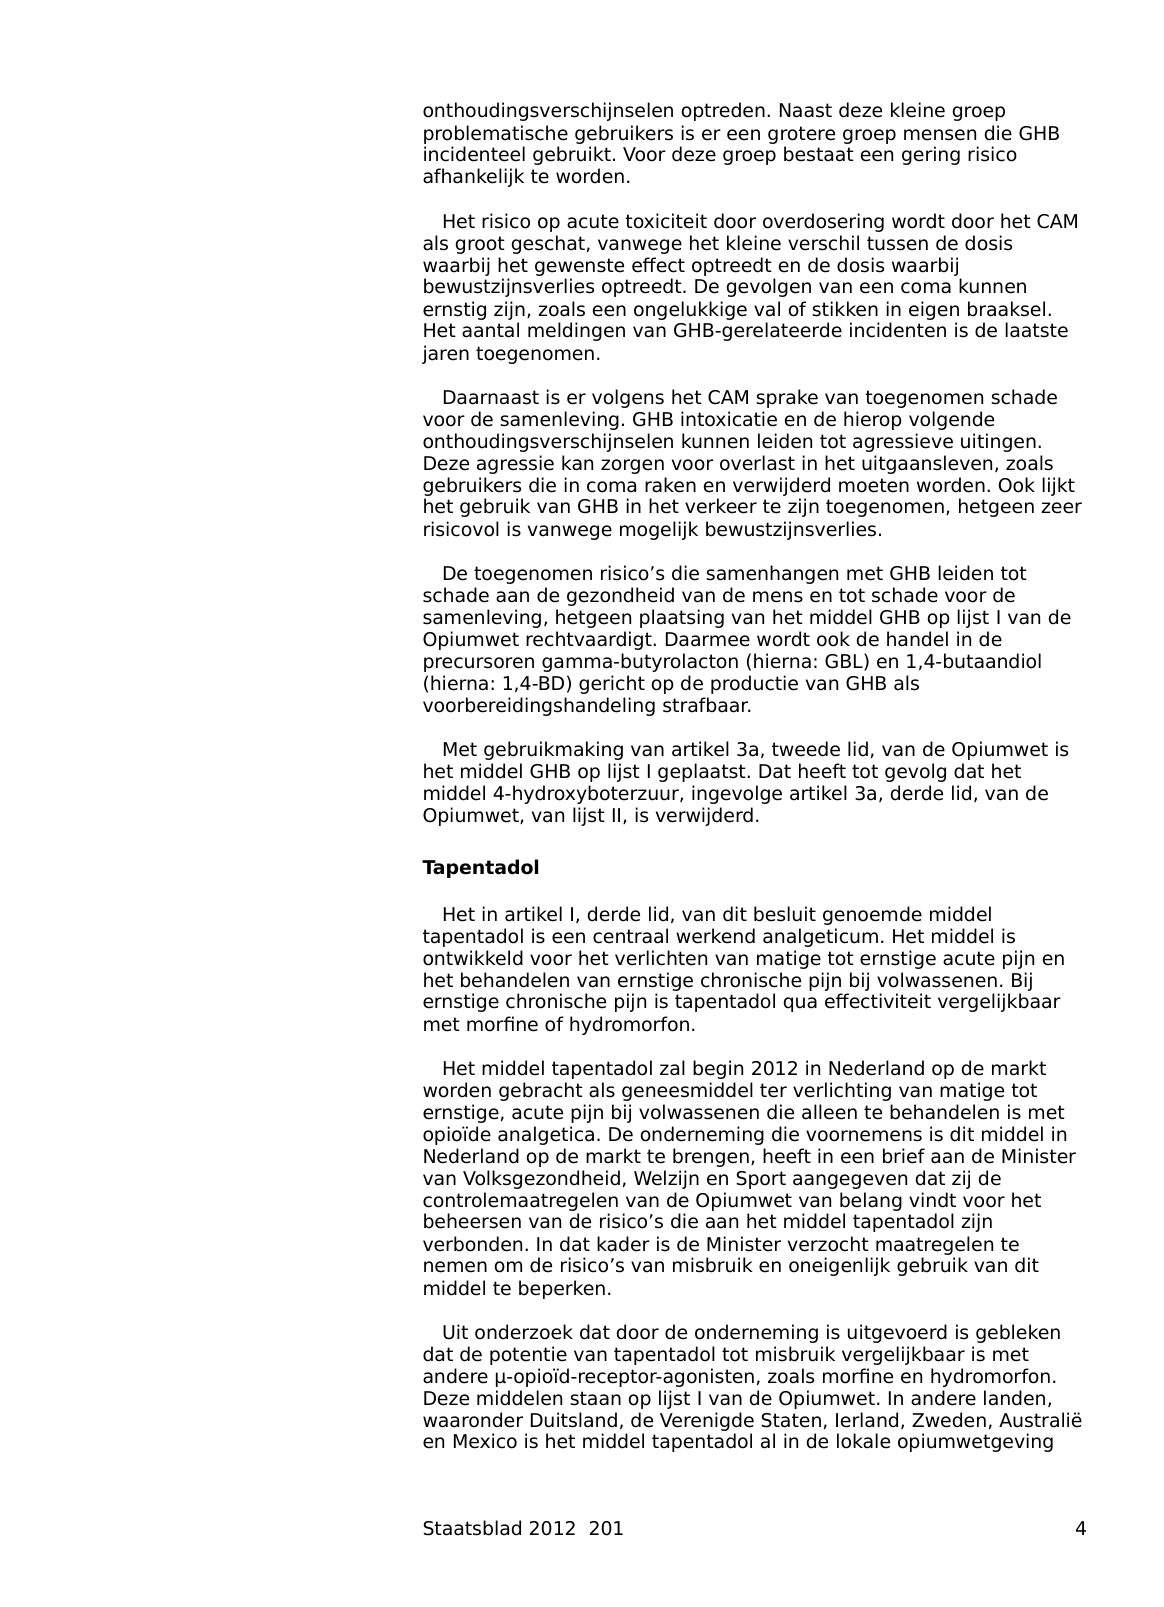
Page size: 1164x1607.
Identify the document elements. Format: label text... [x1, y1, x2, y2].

text onthoudingsverschijnselen optreden. Naast deze kleine groep problematische gebruikers is er een grotere groep mensen die GHB incidenteel gebruikt. Voor deze groep bestaat een gering risico afhankelijk te worden. [422, 100, 1087, 188]
text Met gebruikmaking van artikel 3a, tweede lid, van de Opiumwet is het middel GHB op lijst I geplaatst. Dat heeft tot gevolg dat het middel 4-hydroxyboterzuur, ingevolge artikel 3a, derde lid, van de Opiumwet, van lijst II, is verwijderd. [422, 739, 1087, 827]
text Het risico op acute toxiciteit door overdosering wordt door het CAM als groot geschat, vanwege het kleine verschil tussen de dosis waarbij het gewenste effect optreedt en de dosis waarbij bewustzijnsverlies optreedt. De gevolgen van een coma kunnen ernstig zijn, zoals een ongelukkige val of stikken in eigen braaksel. Het aantal meldingen van GHB-gerelateerde incidenten is de laatste jaren toegenomen. [422, 211, 1087, 364]
text De toegenomen risico’s die samenhangen met GHB leiden tot schade aan de gezondheid van de mens en tot schade voor de samenleving, hetgeen plaatsing van het middel GHB op lijst I van de Opiumwet rechtvaardigt. Daarmee wordt ook de handel in de precursoren gamma-butyrolacton (hierna: GBL) en 1,4-butaandiol (hierna: 1,4-BD) gericht op de productie van GHB als voorbereidingshandeling strafbaar. [422, 563, 1087, 716]
text Daarnaast is er volgens het CAM sprake van toegenomen schade voor de samenleving. GHB intoxicatie en de hierop volgende onthoudingsverschijnselen kunnen leiden tot agressieve uitingen. Deze agressie kan zorgen voor overlast in het uitgaansleven, zoals gebruikers die in coma raken en verwijderd moeten worden. Ook lijkt het gebruik van GHB in het verkeer te zijn toegenomen, hetgeen zeer risicovol is vanwege mogelijk bewustzijnsverlies. [422, 387, 1087, 540]
subtitle Tapentadol [422, 857, 1087, 878]
text Het middel tapentadol zal begin 2012 in Nederland op de markt worden gebracht als geneesmiddel ter verlichting van matige tot ernstige, acute pijn bij volwassenen die alleen te behandelen is met opioïde analgetica. De onderneming die voornemens is dit middel in Nederland op de markt te brengen, heeft in een brief aan de Minister van Volksgezondheid, Welzijn en Sport aangegeven dat zij de controlemaatregelen van de Opiumwet van belang vindt voor het beheersen van de risico’s die aan het middel tapentadol zijn verbonden. In dat kader is de Minister verzocht maatregelen te nemen om de risico’s van misbruik en oneigenlijk gebruik van dit middel te beperken. [422, 1058, 1087, 1299]
text Uit onderzoek dat door de onderneming is uitgevoerd is gebleken dat de potentie van tapentadol tot misbruik vergelijkbaar is met andere μ-opioïd-receptor-agonisten, zoals morfine en hydromorfon. Deze middelen staan op lijst I van de Opiumwet. In andere landen, waaronder Duitsland, de Verenigde Staten, Ierland, Zweden, Australië en Mexico is het middel tapentadol al in de lokale opiumwetgeving [422, 1322, 1087, 1453]
text Het in artikel I, derde lid, van dit besluit genoemde middel tapentadol is een centraal werkend analgeticum. Het middel is ontwikkeld voor het verlichten van matige tot ernstige acute pijn en het behandelen van ernstige chronische pijn bij volwassenen. Bij ernstige chronische pijn is tapentadol qua effectiviteit vergelijkbaar met morfine of hydromorfon. [422, 903, 1087, 1035]
